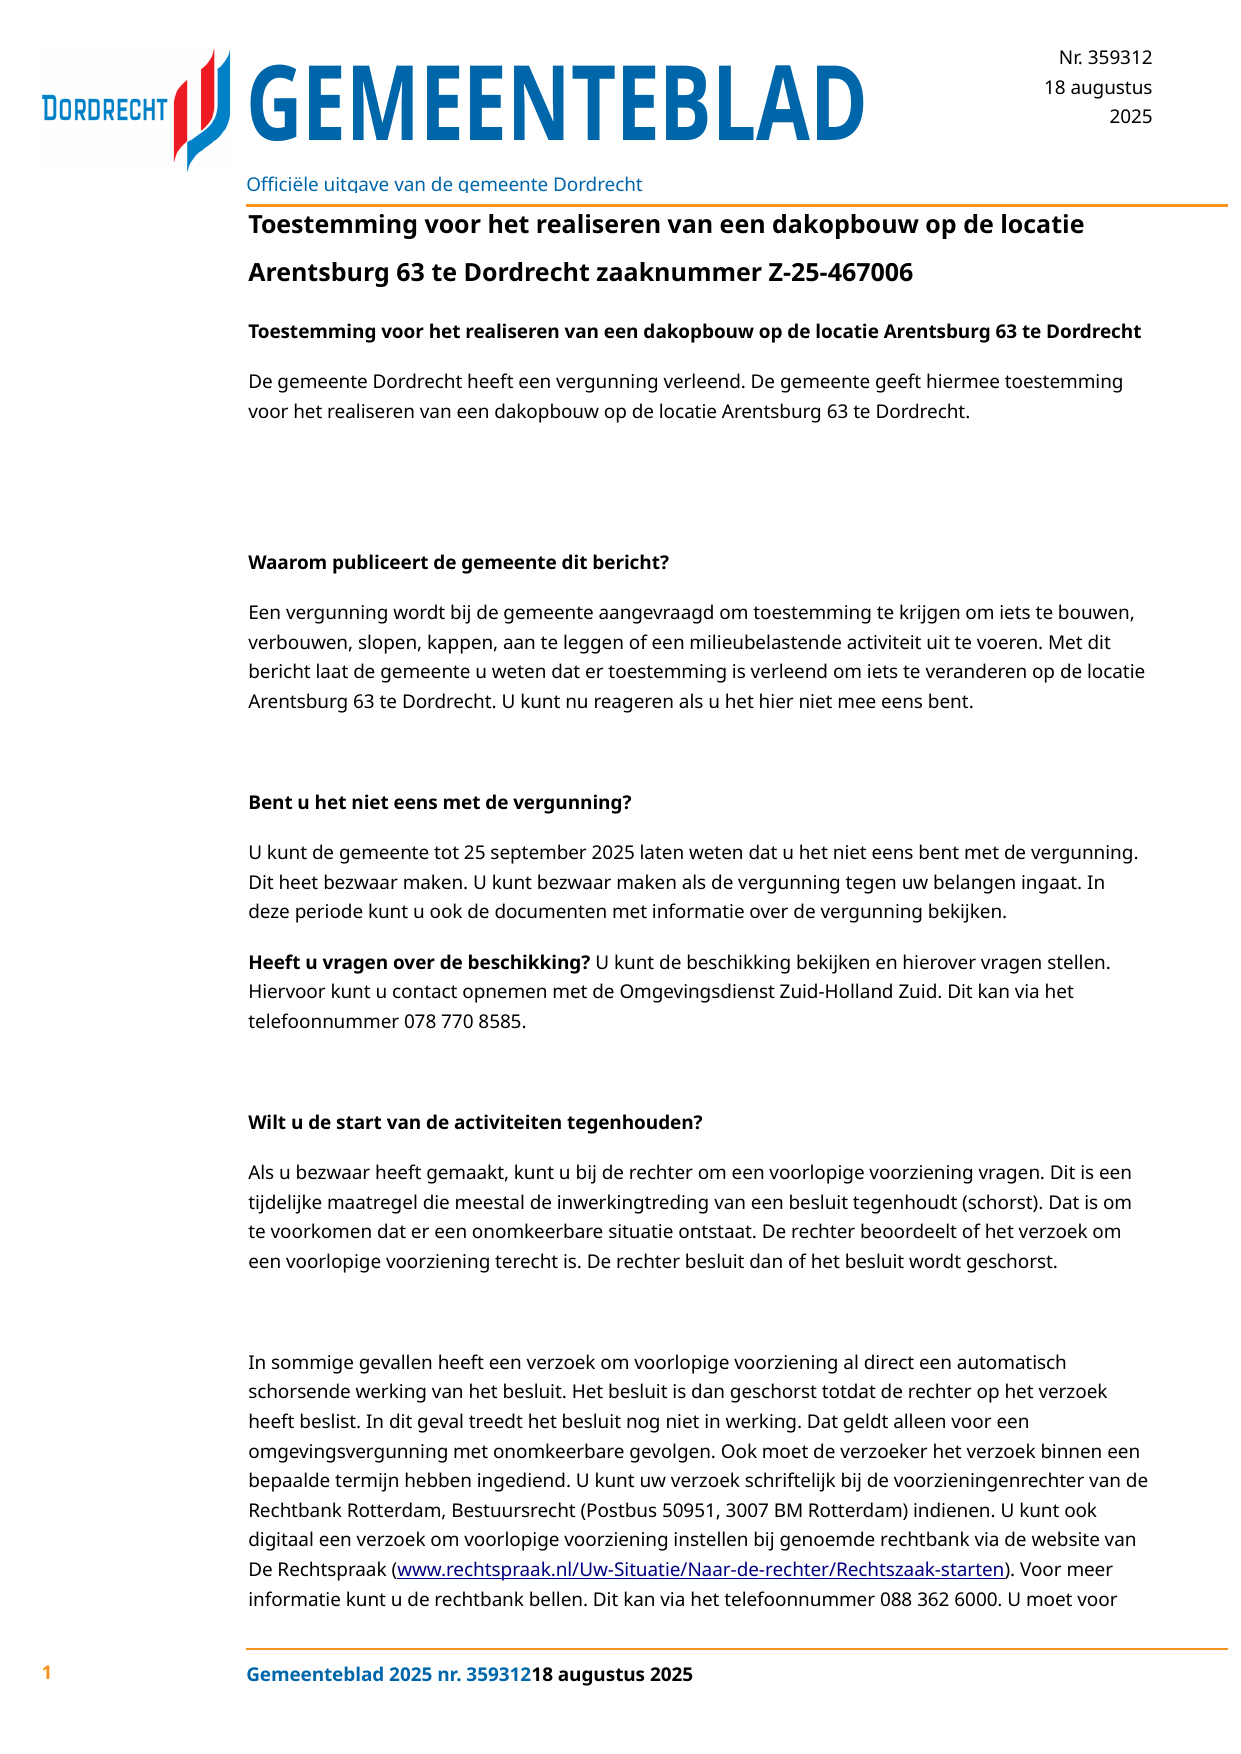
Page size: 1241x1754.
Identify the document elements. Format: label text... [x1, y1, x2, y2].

text Waarom publiceert de gemeente dit bericht? [248, 549, 1152, 575]
text Bent u het niet eens met de vergunning? [248, 789, 1152, 815]
text Als u bezwaar heeft gemaakt, kunt u bij de rechter om een voorlopige voorziening vragen. Dit is een tijdelijke maatregel die meestal de inwerkingtreding van een besluit tegenhoudt (schorst). Dat is om te voorkomen dat er een onomkeerbare situatie ontstaat. De rechter beoordeelt of het verzoek om een voorlopige voorziening terecht is. De rechter besluit dan of het besluit wordt geschorst. [248, 1159, 1152, 1274]
picture [41, 47, 231, 172]
text Toestemming voor het realiseren van een dakopbouw op de locatie Arentsburg 63 te Dordrecht [248, 318, 1152, 344]
text Toestemming voor het realiseren van een dakopbouw op de locatie Arentsburg 63 te Dordrecht zaaknummer Z-25-467006 [248, 207, 1152, 288]
text Wilt u de start van de activiteiten tegenhouden? [248, 1109, 1152, 1135]
text Heeft u vragen over de beschikking? U kunt de beschikking bekijken en hierover vragen stellen. Hiervoor kunt u contact opnemen met de Omgevingsdienst Zuid-Holland Zuid. Dit kan via het telefoonnummer 078 770 8585. [248, 949, 1152, 1034]
text Een vergunning wordt bij de gemeente aangevraagd om toestemming te krijgen om iets te bouwen, verbouwen, slopen, kappen, aan te leggen of een milieubelastende activiteit uit te voeren. Met dit bericht laat de gemeente u weten dat er toestemming is verleend om iets te veranderen op de locatie Arentsburg 63 te Dordrecht. U kunt nu reageren als u het hier niet mee eens bent. [248, 599, 1152, 714]
text In sommige gevallen heeft een verzoek om voorlopige voorziening al direct een automatisch schorsende werking van het besluit. Het besluit is dan geschorst totdat de rechter op het verzoek heeft beslist. In dit geval treedt het besluit nog niet in werking. Dat geldt alleen voor een omgevingsvergunning met onomkeerbare gevolgen. Ook moet de verzoeker het verzoek binnen een bepaalde termijn hebben ingediend. U kunt uw verzoek schriftelijk bij de voorzieningenrechter van de Rechtbank Rotterdam, Bestuursrecht (Postbus 50951, 3007 BM Rotterdam) indienen. U kunt ook digitaal een verzoek om voorlopige voorziening instellen bij genoemde rechtbank via de website van De Rechtspraak (www.rechtspraak.nl/Uw-Situatie/Naar-de-rechter/Rechtszaak-starten). Voor meer informatie kunt u de rechtbank bellen. Dit kan via het telefoonnummer 088 362 6000. U moet voor [248, 1349, 1152, 1612]
text U kunt de gemeente tot 25 september 2025 laten weten dat u het niet eens bent met de vergunning. Dit heet bezwaar maken. U kunt bezwaar maken als de vergunning tegen uw belangen ingaat. In deze periode kunt u ook de documenten met informatie over de vergunning bekijken. [248, 839, 1152, 924]
text De gemeente Dordrecht heeft een vergunning verleend. De gemeente geeft hiermee toestemming voor het realiseren van een dakopbouw op de locatie Arentsburg 63 te Dordrecht. [248, 368, 1152, 424]
